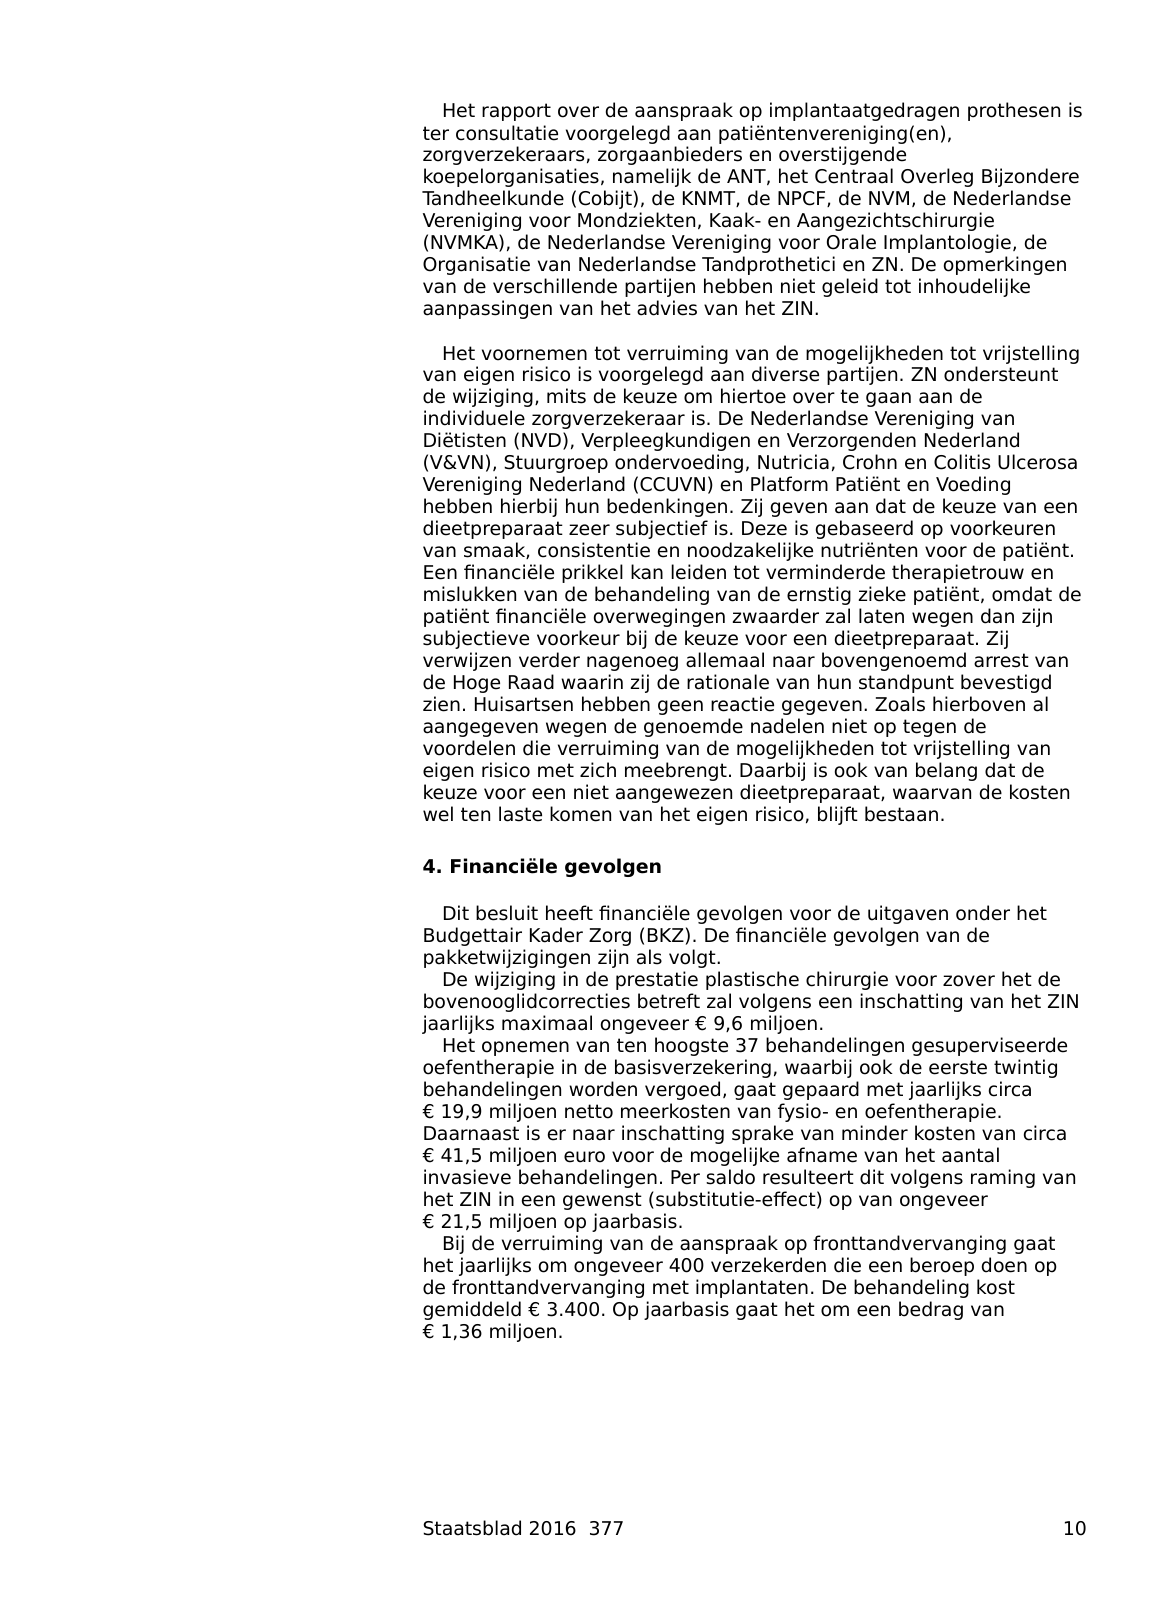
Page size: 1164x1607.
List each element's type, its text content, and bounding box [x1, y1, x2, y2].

text Het opnemen van ten hoogste 37 behandelingen gesuperviseerde oefentherapie in de basisverzekering, waarbij ook de eerste twintig behandelingen worden vergoed, gaat gepaard met jaarlijks circa € 19,9 miljoen netto meerkosten van fysio- en oefentherapie. Daarnaast is er naar inschatting sprake van minder kosten van circa € 41,5 miljoen euro voor de mogelijke afname van het aantal invasieve behandelingen. Per saldo resulteert dit volgens raming van het ZIN in een gewenst (substitutie-effect) op van ongeveer € 21,5 miljoen op jaarbasis. [422, 1035, 1087, 1233]
text Bij de verruiming van de aanspraak op fronttandvervanging gaat het jaarlijks om ongeveer 400 verzekerden die een beroep doen op de fronttandvervanging met implantaten. De behandeling kost gemiddeld € 3.400. Op jaarbasis gaat het om een bedrag van € 1,36 miljoen. [422, 1233, 1087, 1342]
text Het voornemen tot verruiming van de mogelijkheden tot vrijstelling van eigen risico is voorgelegd aan diverse partijen. ZN ondersteunt de wijziging, mits de keuze om hiertoe over te gaan aan de individuele zorgverzekeraar is. De Nederlandse Vereniging van Diëtisten (NVD), Verpleegkundigen en Verzorgenden Nederland (V&VN), Stuurgroep ondervoeding, Nutricia, Crohn en Colitis Ulcerosa Vereniging Nederland (CCUVN) en Platform Patiënt en Voeding hebben hierbij hun bedenkingen. Zij geven aan dat de keuze van een dieetpreparaat zeer subjectief is. Deze is gebaseerd op voorkeuren van smaak, consistentie en noodzakelijke nutriënten voor de patiënt. Een financiële prikkel kan leiden tot verminderde therapietrouw en mislukken van de behandeling van de ernstig zieke patiënt, omdat de patiënt financiële overwegingen zwaarder zal laten wegen dan zijn subjectieve voorkeur bij de keuze voor een dieetpreparaat. Zij verwijzen verder nagenoeg allemaal naar bovengenoemd arrest van de Hoge Raad waarin zij de rationale van hun standpunt bevestigd zien. Huisartsen hebben geen reactie gegeven. Zoals hierboven al aangegeven wegen de genoemde nadelen niet op tegen de voordelen die verruiming van de mogelijkheden tot vrijstelling van eigen risico met zich meebrengt. Daarbij is ook van belang dat de keuze voor een niet aangewezen dieetpreparaat, waarvan de kosten wel ten laste komen van het eigen risico, blijft bestaan. [422, 342, 1087, 826]
subtitle 4. Financiële gevolgen [422, 856, 1087, 878]
text De wijziging in de prestatie plastische chirurgie voor zover het de bovenooglidcorrecties betreft zal volgens een inschatting van het ZIN jaarlijks maximaal ongeveer € 9,6 miljoen. [422, 969, 1087, 1035]
text Dit besluit heeft financiële gevolgen voor de uitgaven onder het Budgettair Kader Zorg (BKZ). De financiële gevolgen van de pakketwijzigingen zijn als volgt. [422, 903, 1087, 969]
text Het rapport over de aanspraak op implantaatgedragen prothesen is ter consultatie voorgelegd aan patiëntenvereniging(en), zorgverzekeraars, zorgaanbieders en overstijgende koepelorganisaties, namelijk de ANT, het Centraal Overleg Bijzondere Tandheelkunde (Cobijt), de KNMT, de NPCF, de NVM, de Nederlandse Vereniging voor Mondziekten, Kaak- en Aangezichtschirurgie (NVMKA), de Nederlandse Vereniging voor Orale Implantologie, de Organisatie van Nederlandse Tandprothetici en ZN. De opmerkingen van de verschillende partijen hebben niet geleid tot inhoudelijke aanpassingen van het advies van het ZIN. [422, 100, 1087, 320]
